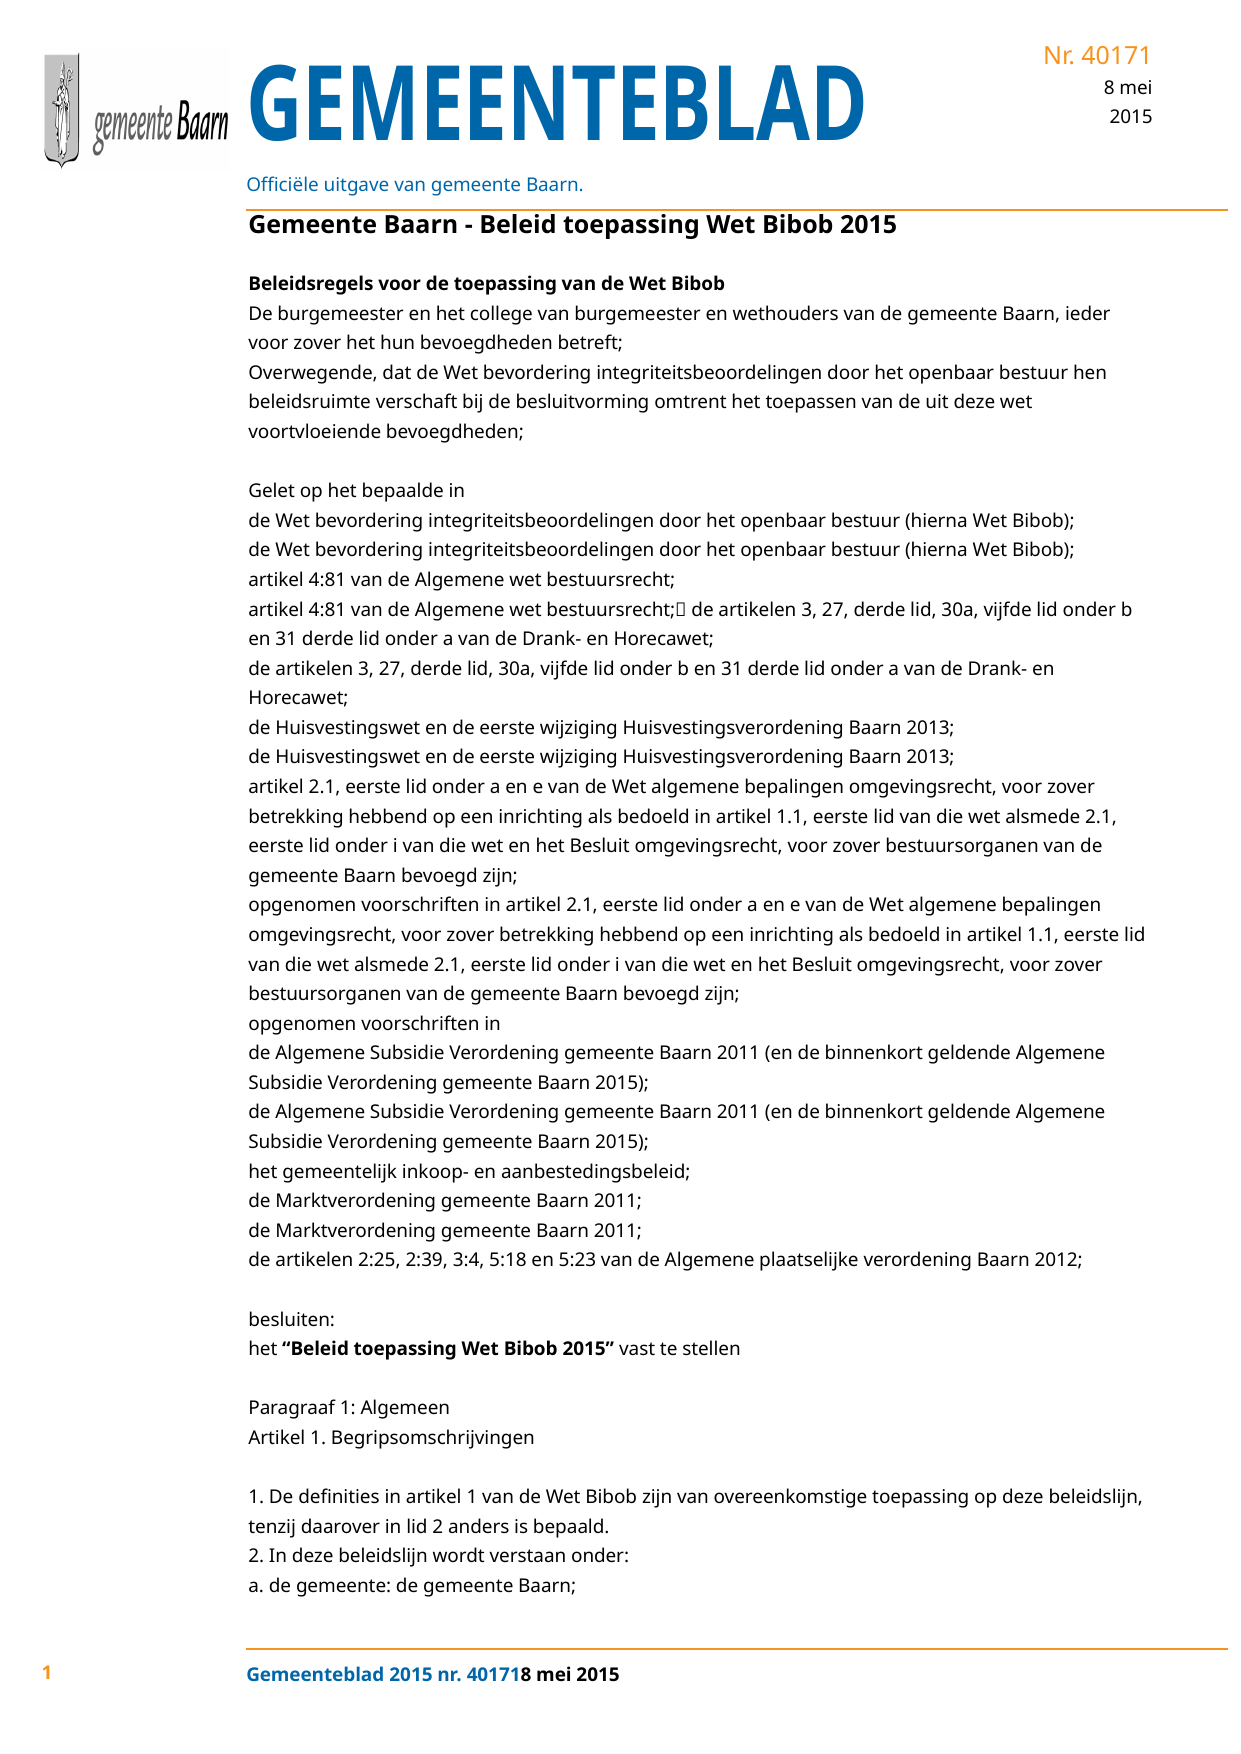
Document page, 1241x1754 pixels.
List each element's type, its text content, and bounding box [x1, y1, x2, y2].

text artikel 2.1, eerste lid onder a en e van de Wet algemene bepalingen omgevingsrecht, voor zover betrekking hebbend op een inrichting als bedoeld in artikel 1.1, eerste lid van die wet alsmede 2.1, eerste lid onder i van die wet en het Besluit omgevingsrecht, voor zover bestuursorganen van de gemeente Baarn bevoegd zijn; [248, 773, 1152, 888]
text a. de gemeente: de gemeente Baarn; [248, 1572, 1152, 1598]
text Gemeente Baarn - Beleid toepassing Wet Bibob 2015 [248, 211, 1152, 241]
text 2. In deze beleidslijn wordt verstaan onder: [248, 1542, 1152, 1568]
text de artikelen 2:25, 2:39, 3:4, 5:18 en 5:23 van de Algemene plaatselijke verordening Baarn 2012; [248, 1247, 1152, 1272]
text besluiten: [248, 1306, 1152, 1331]
text de Wet bevordering integriteitsbeoordelingen door het openbaar bestuur (hierna Wet Bibob); [248, 537, 1152, 562]
text de Wet bevordering integriteitsbeoordelingen door het openbaar bestuur (hierna Wet Bibob); [248, 507, 1152, 533]
text De burgemeester en het college van burgemeester en wethouders van de gemeente Baarn, ieder voor zover het hun bevoegdheden betreft; [248, 300, 1152, 355]
text Overwegende, dat de Wet bevordering integriteitsbeoordelingen door het openbaar bestuur hen beleidsruimte verschaft bij de besluitvorming omtrent het toepassen van de uit deze wet voortvloeiende bevoegdheden; [248, 359, 1152, 444]
text het “Beleid toepassing Wet Bibob 2015” vast te stellen [248, 1335, 1152, 1361]
text Paragraaf 1: Algemeen [248, 1394, 1152, 1420]
text Gelet op het bepaalde in [248, 477, 1152, 503]
text opgenomen voorschriften in [248, 1010, 1152, 1036]
text de Marktverordening gemeente Baarn 2011; [248, 1217, 1152, 1243]
text Beleidsregels voor de toepassing van de Wet Bibob [248, 270, 1152, 296]
picture [41, 47, 231, 172]
text 1. De definities in artikel 1 van de Wet Bibob zijn van overeenkomstige toepassing op deze beleidslijn, tenzij daarover in lid 2 anders is bepaald. [248, 1483, 1152, 1538]
text de Huisvestingswet en de eerste wijziging Huisvestingsverordening Baarn 2013; [248, 714, 1152, 740]
text de Algemene Subsidie Verordening gemeente Baarn 2011 (en de binnenkort geldende Algemene Subsidie Verordening gemeente Baarn 2015); [248, 1099, 1152, 1154]
text artikel 4:81 van de Algemene wet bestuursrecht; de artikelen 3, 27, derde lid, 30a, vijfde lid onder b en 31 derde lid onder a van de Drank- en Horecawet; [248, 596, 1152, 651]
text de Huisvestingswet en de eerste wijziging Huisvestingsverordening Baarn 2013; [248, 744, 1152, 769]
text opgenomen voorschriften in artikel 2.1, eerste lid onder a en e van de Wet algemene bepalingen omgevingsrecht, voor zover betrekking hebbend op een inrichting als bedoeld in artikel 1.1, eerste lid van die wet alsmede 2.1, eerste lid onder i van die wet en het Besluit omgevingsrecht, voor zover bestuursorganen van de gemeente Baarn bevoegd zijn; [248, 892, 1152, 1006]
text het gemeentelijk inkoop- en aanbestedingsbeleid; [248, 1158, 1152, 1183]
text de Marktverordening gemeente Baarn 2011; [248, 1187, 1152, 1213]
text artikel 4:81 van de Algemene wet bestuursrecht; [248, 566, 1152, 592]
text Artikel 1. Begripsomschrijvingen [248, 1424, 1152, 1450]
text de artikelen 3, 27, derde lid, 30a, vijfde lid onder b en 31 derde lid onder a van de Drank- en Horecawet; [248, 655, 1152, 710]
text de Algemene Subsidie Verordening gemeente Baarn 2011 (en de binnenkort geldende Algemene Subsidie Verordening gemeente Baarn 2015); [248, 1039, 1152, 1095]
